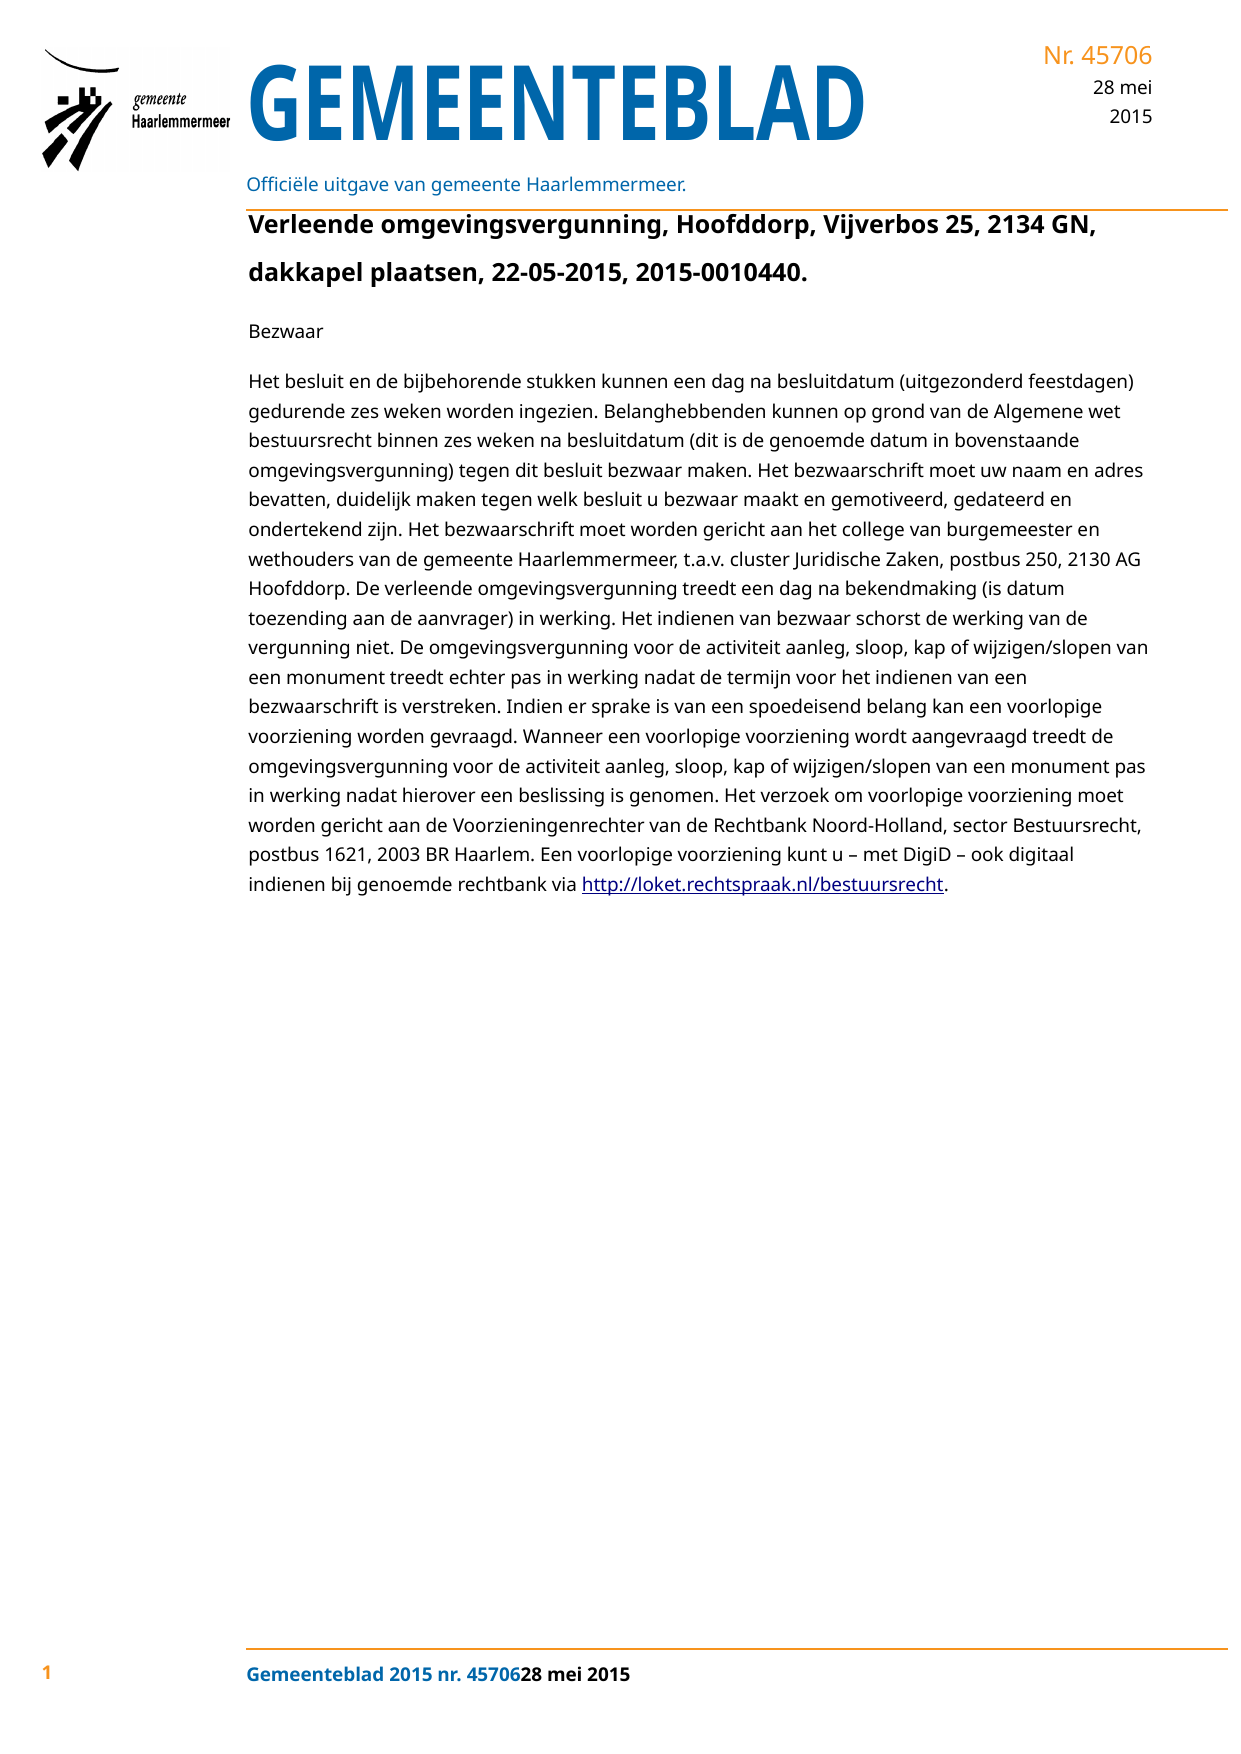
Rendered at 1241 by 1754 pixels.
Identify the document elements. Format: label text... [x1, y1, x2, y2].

text Het besluit en de bijbehorende stukken kunnen een dag na besluitdatum (uitgezonderd feestdagen) gedurende zes weken worden ingezien. Belanghebbenden kunnen op grond van de Algemene wet bestuursrecht binnen zes weken na besluitdatum (dit is de genoemde datum in bovenstaande omgevingsvergunning) tegen dit besluit bezwaar maken. Het bezwaarschrift moet uw naam en adres bevatten, duidelijk maken tegen welk besluit u bezwaar maakt en gemotiveerd, gedateerd en ondertekend zijn. Het bezwaarschrift moet worden gericht aan het college van burgemeester en wethouders van de gemeente Haarlemmermeer, t.a.v. cluster Juridische Zaken, postbus 250, 2130 AG Hoofddorp. De verleende omgevingsvergunning treedt een dag na bekendmaking (is datum toezending aan de aanvrager) in werking. Het indienen van bezwaar schorst de werking van de vergunning niet. De omgevingsvergunning voor de activiteit aanleg, sloop, kap of wijzigen/slopen van een monument treedt echter pas in werking nadat de termijn voor het indienen van een bezwaarschrift is verstreken. Indien er sprake is van een spoedeisend belang kan een voorlopige voorziening worden gevraagd. Wanneer een voorlopige voorziening wordt aangevraagd treedt de omgevingsvergunning voor de activiteit aanleg, sloop, kap of wijzigen/slopen van een monument pas in werking nadat hierover een beslissing is genomen. Het verzoek om voorlopige voorziening moet worden gericht aan de Voorzieningenrechter van de Rechtbank Noord-Holland, sector Bestuursrecht, postbus 1621, 2003 BR Haarlem. Een voorlopige voorziening kunt u – met DigiD – ook digitaal indienen bij genoemde rechtbank via http://loket.rechtspraak.nl/bestuursrecht. [248, 368, 1152, 897]
text Bezwaar [248, 318, 1152, 344]
picture [41, 47, 231, 172]
text Verleende omgevingsvergunning, Hoofddorp, Vijverbos 25, 2134 GN, dakkapel plaatsen, 22-05-2015, 2015-0010440. [248, 211, 1152, 288]
